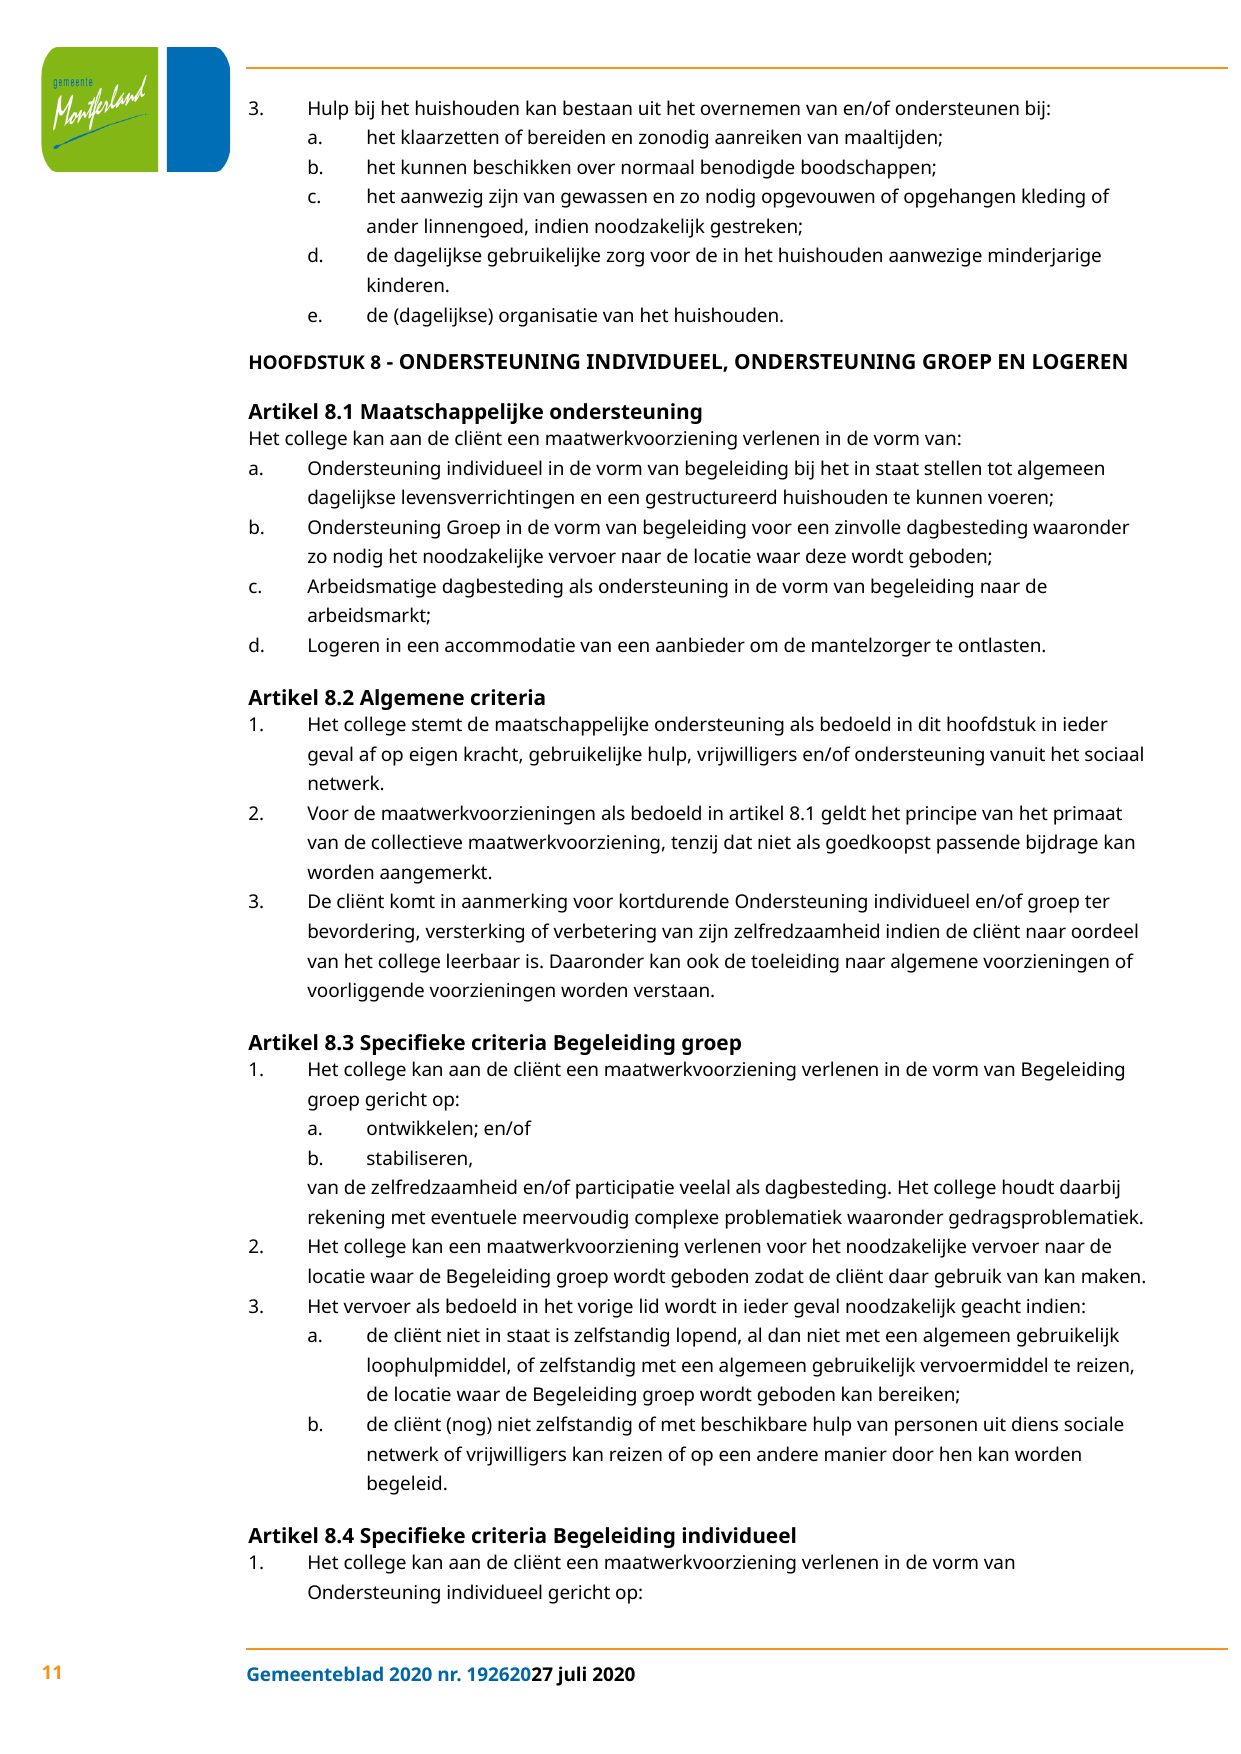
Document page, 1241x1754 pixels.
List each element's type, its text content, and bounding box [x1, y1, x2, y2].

list Voor de maatwerkvoorzieningen als bedoeld in artikel 8.1 geldt het principe van het primaat van de collectieve maatwerkvoorziening, tenzij dat niet als goedkoopst passende bijdrage kan worden aangemerkt. [248, 800, 1152, 885]
list Het college stemt de maatschappelijke ondersteuning als bedoeld in dit hoofdstuk in ieder geval af op eigen kracht, gebruikelijke hulp, vrijwilligers en/of ondersteuning vanuit het sociaal netwerk. [248, 711, 1152, 796]
list het aanwezig zijn van gewassen en zo nodig opgevouwen of opgehangen kleding of ander linnengoed, indien noodzakelijk gestreken; [307, 183, 1152, 239]
list de cliënt niet in staat is zelfstandig lopend, al dan niet met een algemeen gebruikelijk loophulpmiddel, of zelfstandig met een algemeen gebruikelijk vervoermiddel te reizen, de locatie waar de Begeleiding groep wordt geboden kan bereiken; [307, 1322, 1152, 1407]
list de (dagelijkse) organisatie van het huishouden. [307, 302, 1152, 328]
list Het college kan aan de cliënt een maatwerkvoorziening verlenen in de vorm van Begeleiding groep gericht op: [248, 1056, 1152, 1112]
list Het vervoer als bedoeld in het vorige lid wordt in ieder geval noodzakelijk geacht indien: [248, 1293, 1152, 1319]
list Arbeidsmatige dagbesteding als ondersteuning in de vorm van begeleiding naar de arbeidsmarkt; [248, 573, 1152, 628]
text Artikel 8.3 Specifieke criteria Begeleiding groep [248, 1028, 1152, 1056]
list de cliënt (nog) niet zelfstandig of met beschikbare hulp van personen uit diens sociale netwerk of vrijwilligers kan reizen of op een andere manier door hen kan worden begeleid. [307, 1411, 1152, 1496]
list De cliënt komt in aanmerking voor kortdurende Ondersteuning individueel en/of groep ter bevordering, versterking of verbetering van zijn zelfredzaamheid indien de cliënt naar oordeel van het college leerbaar is. Daaronder kan ook de toeleiding naar algemene voorzieningen of voorliggende voorzieningen worden verstaan. [248, 889, 1152, 1003]
list het klaarzetten of bereiden en zonodig aanreiken van maaltijden; [307, 124, 1152, 150]
text Artikel 8.2 Algemene criteria [248, 683, 1152, 711]
text Artikel 8.1 Maatschappelijke ondersteuning [248, 397, 1152, 425]
list Ondersteuning Groep in de vorm van begeleiding voor een zinvolle dagbesteding waaronder zo nodig het noodzakelijke vervoer naar de locatie waar deze wordt geboden; [248, 514, 1152, 569]
list ontwikkelen; en/of [307, 1115, 1152, 1141]
list het kunnen beschikken over normaal benodigde boodschappen; [307, 154, 1152, 180]
list van de zelfredzaamheid en/of participatie veelal als dagbesteding. Het college houdt daarbij rekening met eventuele meervoudig complexe problematiek waaronder gedragsproblematiek. [248, 1174, 1152, 1230]
text Artikel 8.4 Specifieke criteria Begeleiding individueel [248, 1521, 1152, 1549]
list Het college kan aan de cliënt een maatwerkvoorziening verlenen in de vorm van Ondersteuning individueel gericht op: [248, 1549, 1152, 1604]
text HOOFDSTUK 8 - ONDERSTEUNING INDIVIDUEEL, ONDERSTEUNING GROEP EN LOGEREN [248, 347, 1152, 376]
list stabiliseren, [307, 1145, 1152, 1171]
list de dagelijkse gebruikelijke zorg voor de in het huishouden aanwezige minderjarige kinderen. [307, 243, 1152, 298]
list Logeren in een accommodatie van een aanbieder om de mantelzorger te ontlasten. [248, 632, 1152, 658]
text Het college kan aan de cliënt een maatwerkvoorziening verlenen in de vorm van: [248, 425, 1152, 451]
list Het college kan een maatwerkvoorziening verlenen voor het noodzakelijke vervoer naar de locatie waar de Begeleiding groep wordt geboden zodat de cliënt daar gebruik van kan maken. [248, 1234, 1152, 1289]
list Ondersteuning individueel in de vorm van begeleiding bij het in staat stellen tot algemeen dagelijkse levensverrichtingen en een gestructureerd huishouden te kunnen voeren; [248, 455, 1152, 510]
picture [41, 47, 231, 172]
list Hulp bij het huishouden kan bestaan uit het overnemen van en/of ondersteunen bij: [248, 95, 1152, 121]
